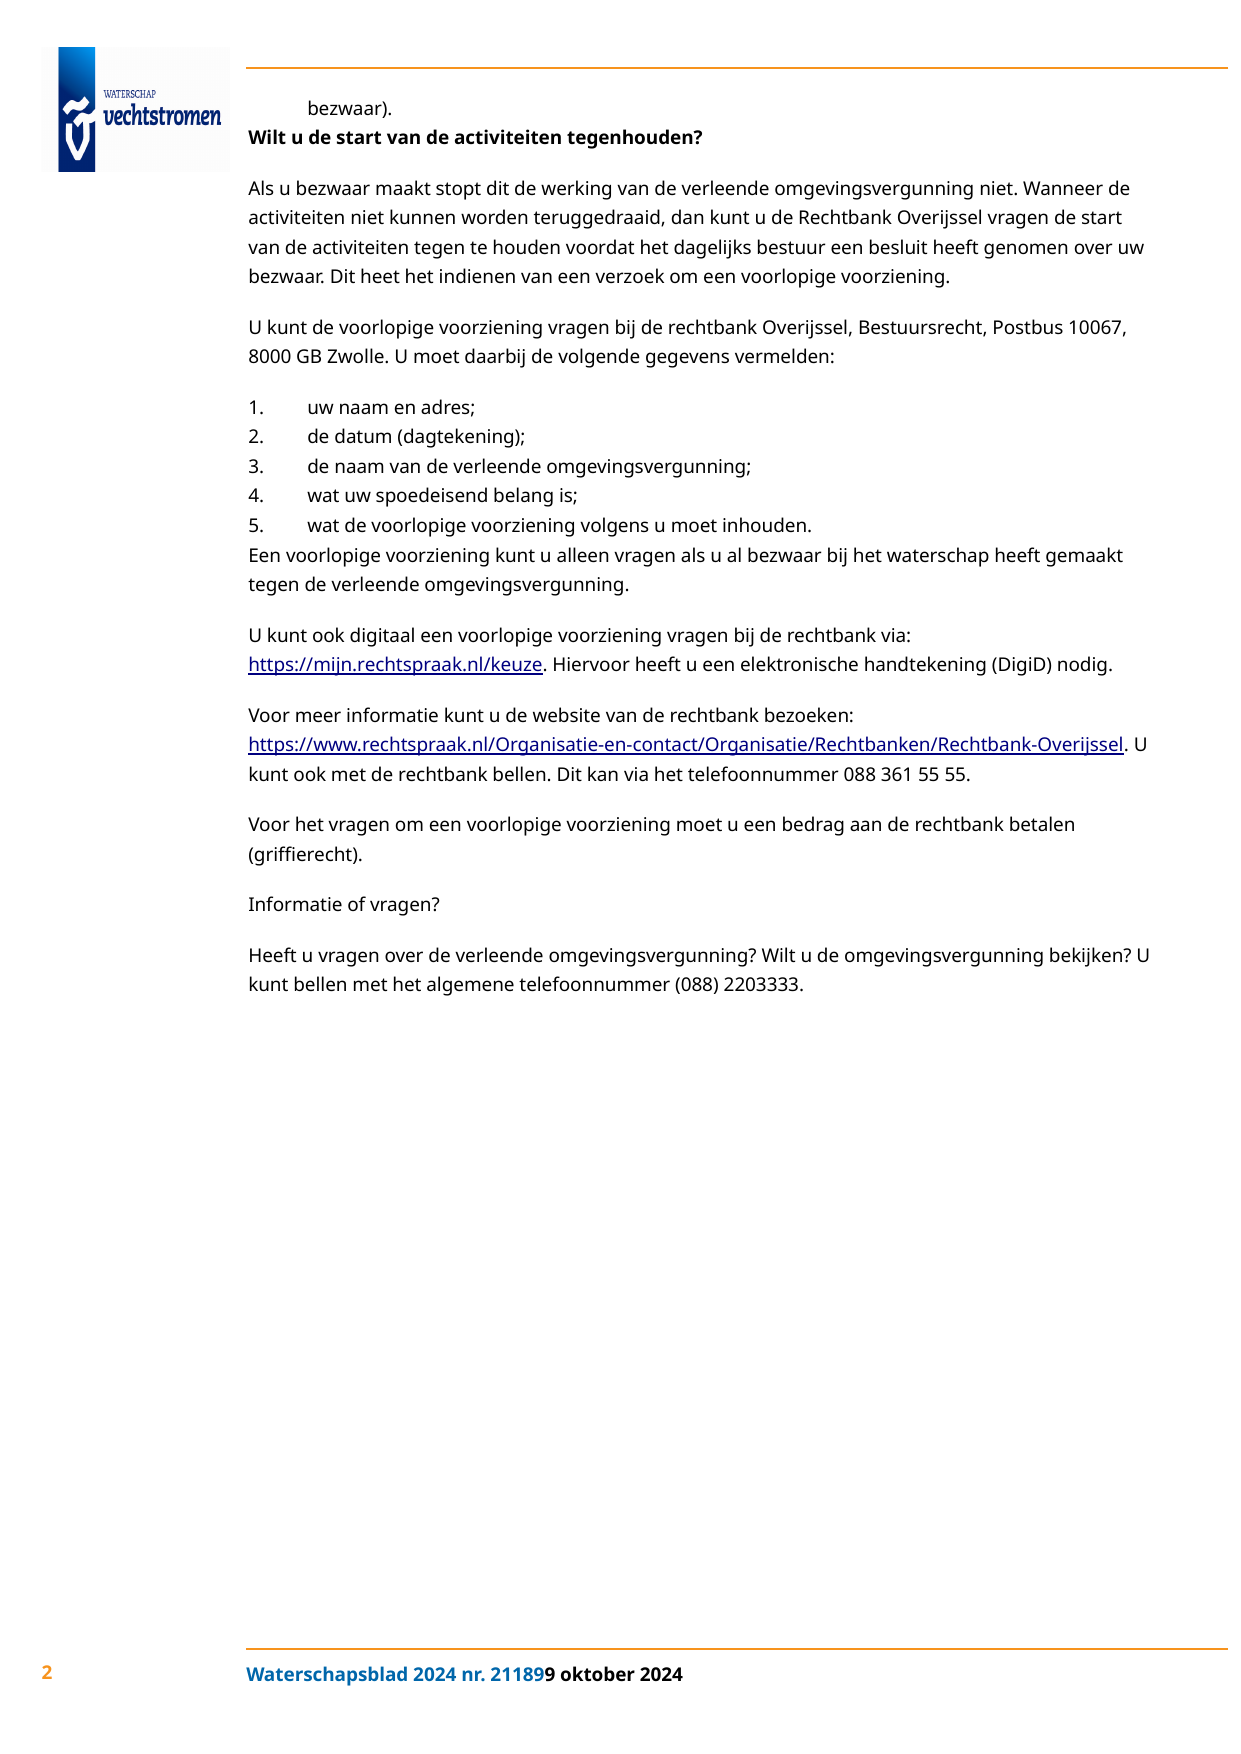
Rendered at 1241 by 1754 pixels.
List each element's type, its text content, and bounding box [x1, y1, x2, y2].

text Een voorlopige voorziening kunt u alleen vragen als u al bezwaar bij het waterschap heeft gemaakt tegen de verleende omgevingsvergunning. [248, 542, 1152, 597]
list de naam van de verleende omgevingsvergunning; [248, 453, 1152, 479]
text Heeft u vragen over de verleende omgevingsvergunning? Wilt u de omgevingsvergunning bekijken? U kunt bellen met het algemene telefoonnummer (088) 2203333. [248, 942, 1152, 997]
text Informatie of vragen? [248, 891, 1152, 917]
text Als u bezwaar maakt stopt dit de werking van de verleende omgevingsvergunning niet. Wanneer de activiteiten niet kunnen worden teruggedraaid, dan kunt u de Rechtbank Overijssel vragen de start van de activiteiten tegen te houden voordat het dagelijks bestuur een besluit heeft genomen over uw bezwaar. Dit heet het indienen van een verzoek om een voorlopige voorziening. [248, 175, 1152, 289]
text Wilt u de start van de activiteiten tegenhouden? [248, 124, 1152, 150]
text Voor het vragen om een voorlopige voorziening moet u een bedrag aan de rechtbank betalen (griffierecht). [248, 811, 1152, 867]
list wat de voorlopige voorziening volgens u moet inhouden. [248, 512, 1152, 538]
text Voor meer informatie kunt u de website van de rechtbank bezoeken: https://www.rechtspraak.nl/Organisatie-en-contact/Organisatie/Rechtbanken/Rechtbank-Overijssel. U kunt ook met de rechtbank bellen. Dit kan via het telefoonnummer 088 361 55 55. [248, 702, 1152, 787]
list uw naam en adres; [248, 394, 1152, 420]
list de datum (dagtekening); [248, 423, 1152, 449]
list wat uw spoedeisend belang is; [248, 483, 1152, 508]
picture [41, 47, 231, 172]
text U kunt ook digitaal een voorlopige voorziening vragen bij de rechtbank via: https://mijn.rechtspraak.nl/keuze. Hiervoor heeft u een elektronische handtekening (DigiD) nodig. [248, 622, 1152, 677]
list bezwaar). [248, 95, 1152, 121]
text U kunt de voorlopige voorziening vragen bij de rechtbank Overijssel, Bestuursrecht, Postbus 10067, 8000 GB Zwolle. U moet daarbij de volgende gegevens vermelden: [248, 314, 1152, 369]
